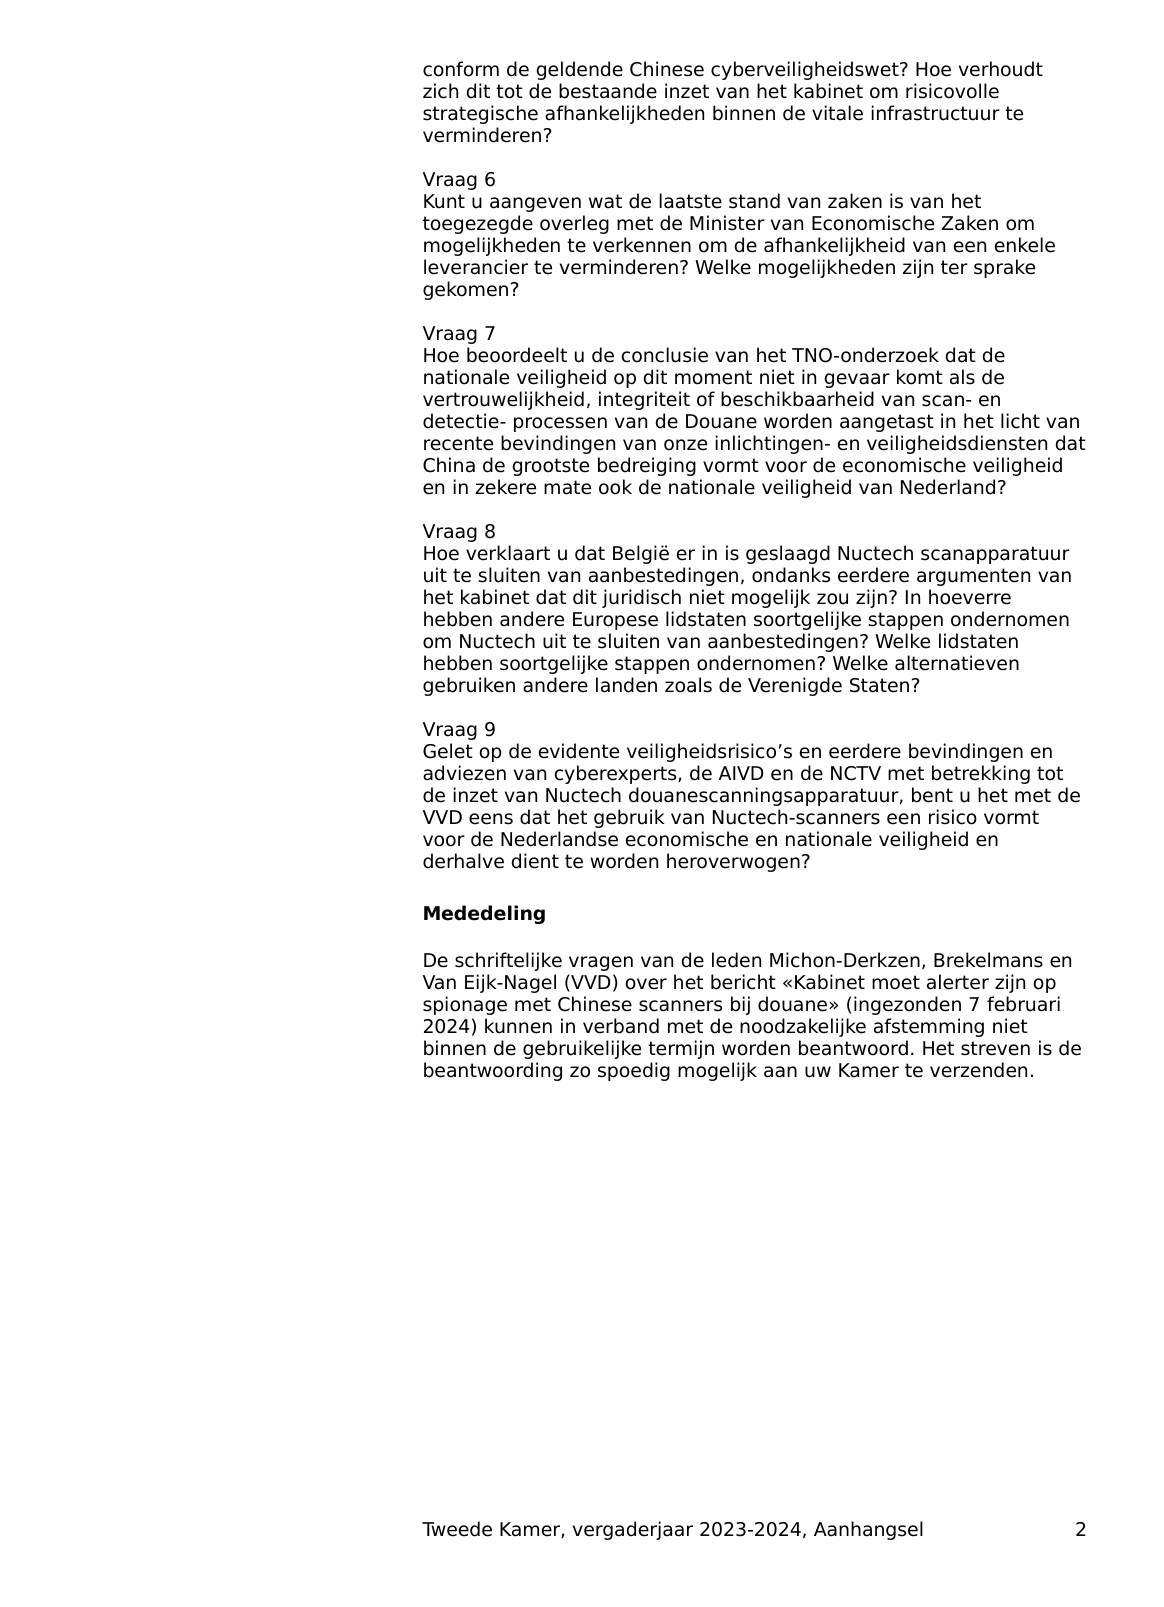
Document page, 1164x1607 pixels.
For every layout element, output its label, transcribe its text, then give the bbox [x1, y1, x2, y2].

text Vraag 6 [422, 169, 1087, 191]
text Kunt u aangeven wat de laatste stand van zaken is van het toegezegde overleg met de Minister van Economische Zaken om mogelijkheden te verkennen om de afhankelijkheid van een enkele leverancier te verminderen? Welke mogelijkheden zijn ter sprake gekomen? [422, 191, 1087, 301]
subtitle Mededeling [422, 903, 1087, 925]
text Vraag 7 [422, 323, 1087, 345]
text Vraag 9 [422, 719, 1087, 741]
text conform de geldende Chinese cyberveiligheidswet? Hoe verhoudt zich dit tot de bestaande inzet van het kabinet om risicovolle strategische afhankelijkheden binnen de vitale infrastructuur te verminderen? [422, 59, 1087, 147]
text Hoe verklaart u dat België er in is geslaagd Nuctech scanapparatuur uit te sluiten van aanbestedingen, ondanks eerdere argumenten van het kabinet dat dit juridisch niet mogelijk zou zijn? In hoeverre hebben andere Europese lidstaten soortgelijke stappen ondernomen om Nuctech uit te sluiten van aanbestedingen? Welke lidstaten hebben soortgelijke stappen ondernomen? Welke alternatieven gebruiken andere landen zoals de Verenigde Staten? [422, 543, 1087, 697]
text Hoe beoordeelt u de conclusie van het TNO-onderzoek dat de nationale veiligheid op dit moment niet in gevaar komt als de vertrouwelijkheid, integriteit of beschikbaarheid van scan- en detectie- processen van de Douane worden aangetast in het licht van recente bevindingen van onze inlichtingen- en veiligheidsdiensten dat China de grootste bedreiging vormt voor de economische veiligheid en in zekere mate ook de nationale veiligheid van Nederland? [422, 345, 1087, 499]
text Vraag 8 [422, 521, 1087, 543]
text Gelet op de evidente veiligheidsrisico’s en eerdere bevindingen en adviezen van cyberexperts, de AIVD en de NCTV met betrekking tot de inzet van Nuctech douanescanningsapparatuur, bent u het met de VVD eens dat het gebruik van Nuctech-scanners een risico vormt voor de Nederlandse economische en nationale veiligheid en derhalve dient te worden heroverwogen? [422, 741, 1087, 873]
text De schriftelijke vragen van de leden Michon-Derkzen, Brekelmans en Van Eijk-Nagel (VVD) over het bericht «Kabinet moet alerter zijn op spionage met Chinese scanners bij douane» (ingezonden 7 februari 2024) kunnen in verband met de noodzakelijke afstemming niet binnen de gebruikelijke termijn worden beantwoord. Het streven is de beantwoording zo spoedig mogelijk aan uw Kamer te verzenden. [422, 950, 1087, 1082]
